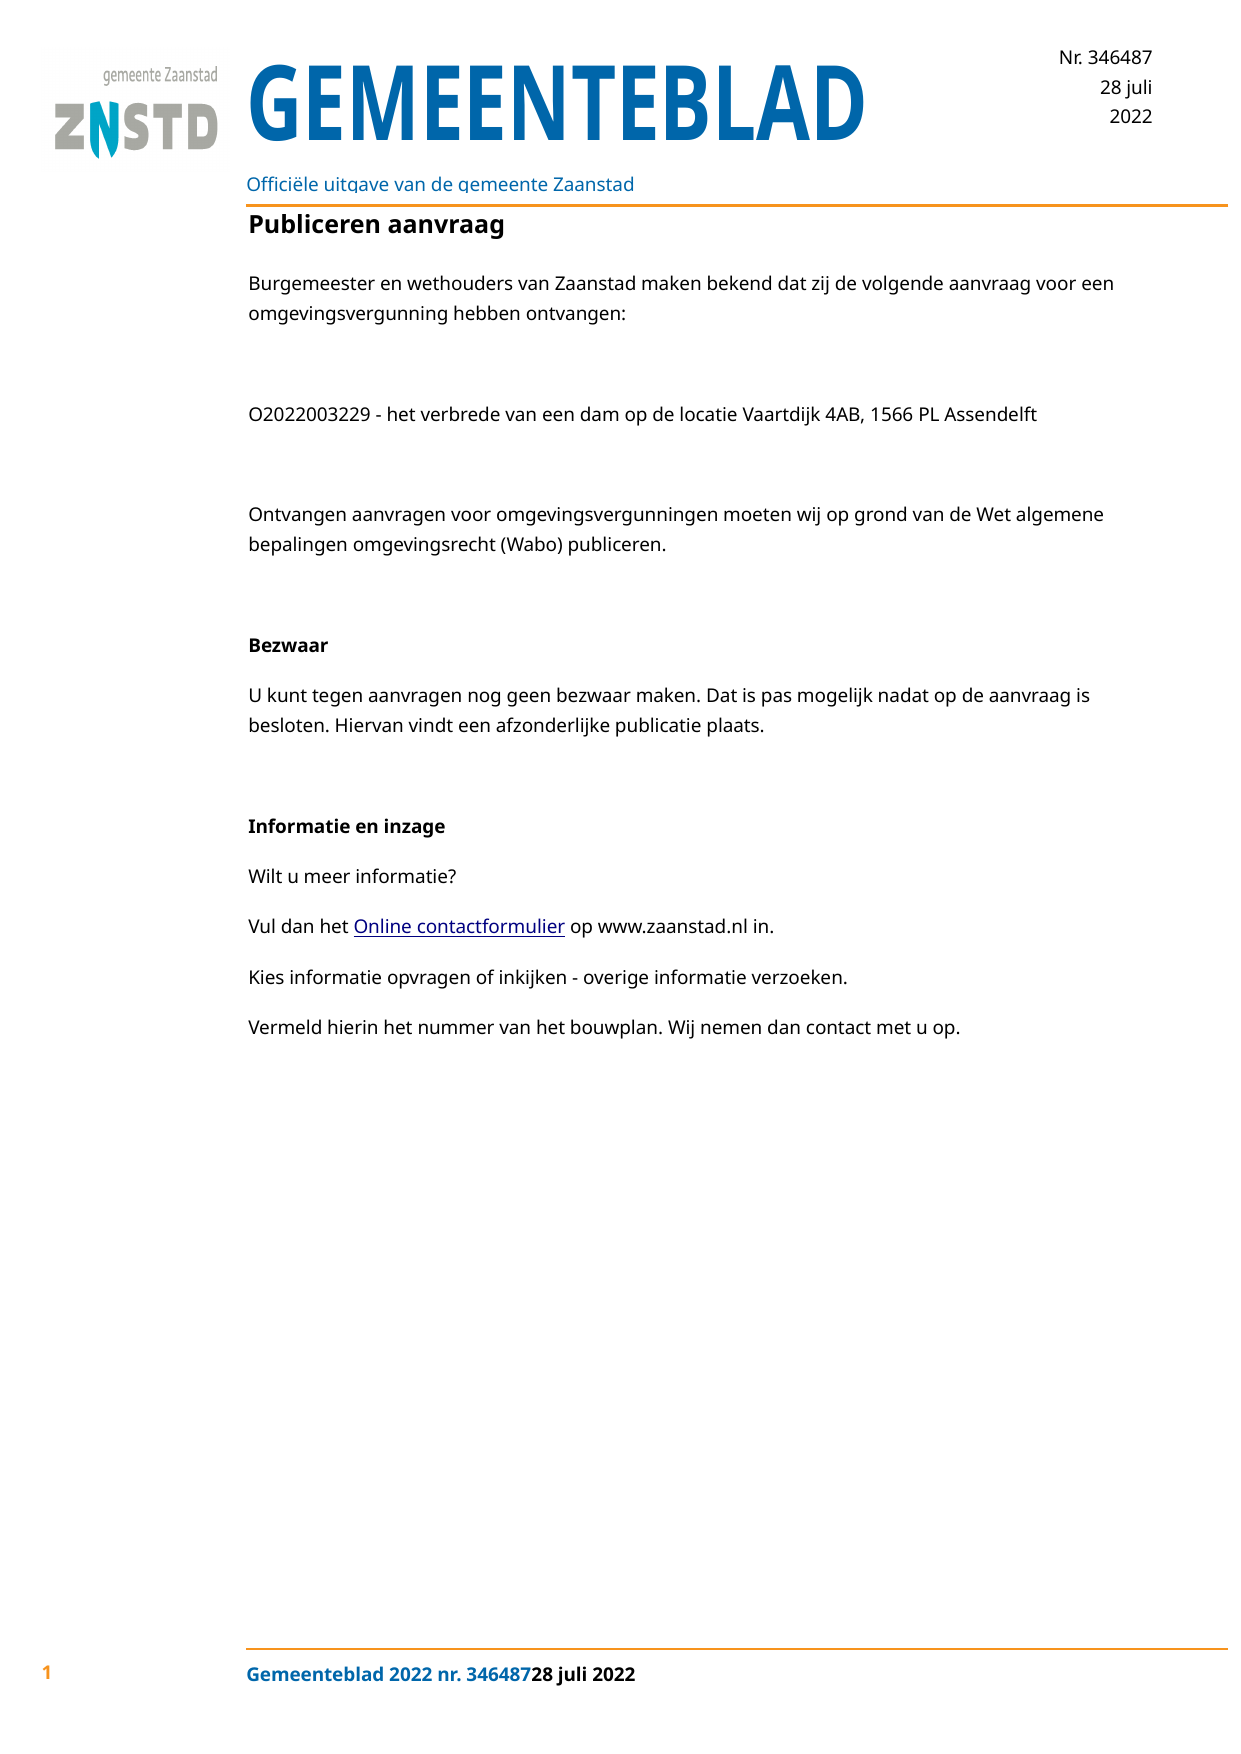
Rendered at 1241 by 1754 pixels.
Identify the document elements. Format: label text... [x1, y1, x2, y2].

text Wilt u meer informatie? [248, 863, 1152, 889]
text Ontvangen aanvragen voor omgevingsvergunningen moeten wij op grond van de Wet algemene bepalingen omgevingsrecht (Wabo) publiceren. [248, 502, 1152, 557]
text Vermeld hierin het nummer van het bouwplan. Wij nemen dan contact met u op. [248, 1014, 1152, 1040]
text Vul dan het Online contactformulier op www.zaanstad.nl in. [248, 914, 1152, 939]
text Bezwaar [248, 632, 1152, 658]
text U kunt tegen aanvragen nog geen bezwaar maken. Dat is pas mogelijk nadat op de aanvraag is besloten. Hiervan vindt een afzonderlijke publicatie plaats. [248, 682, 1152, 738]
text Burgemeester en wethouders van Zaanstad maken bekend dat zij de volgende aanvraag voor een omgevingsvergunning hebben ontvangen: [248, 270, 1152, 326]
text Informatie en inzage [248, 813, 1152, 838]
picture [41, 47, 231, 172]
text O2022003229 - het verbrede van een dam op de locatie Vaartdijk 4AB, 1566 PL Assendelft [248, 401, 1152, 426]
text Publiceren aanvraag [248, 207, 1152, 241]
text Kies informatie opvragen of inkijken - overige informatie verzoeken. [248, 964, 1152, 990]
